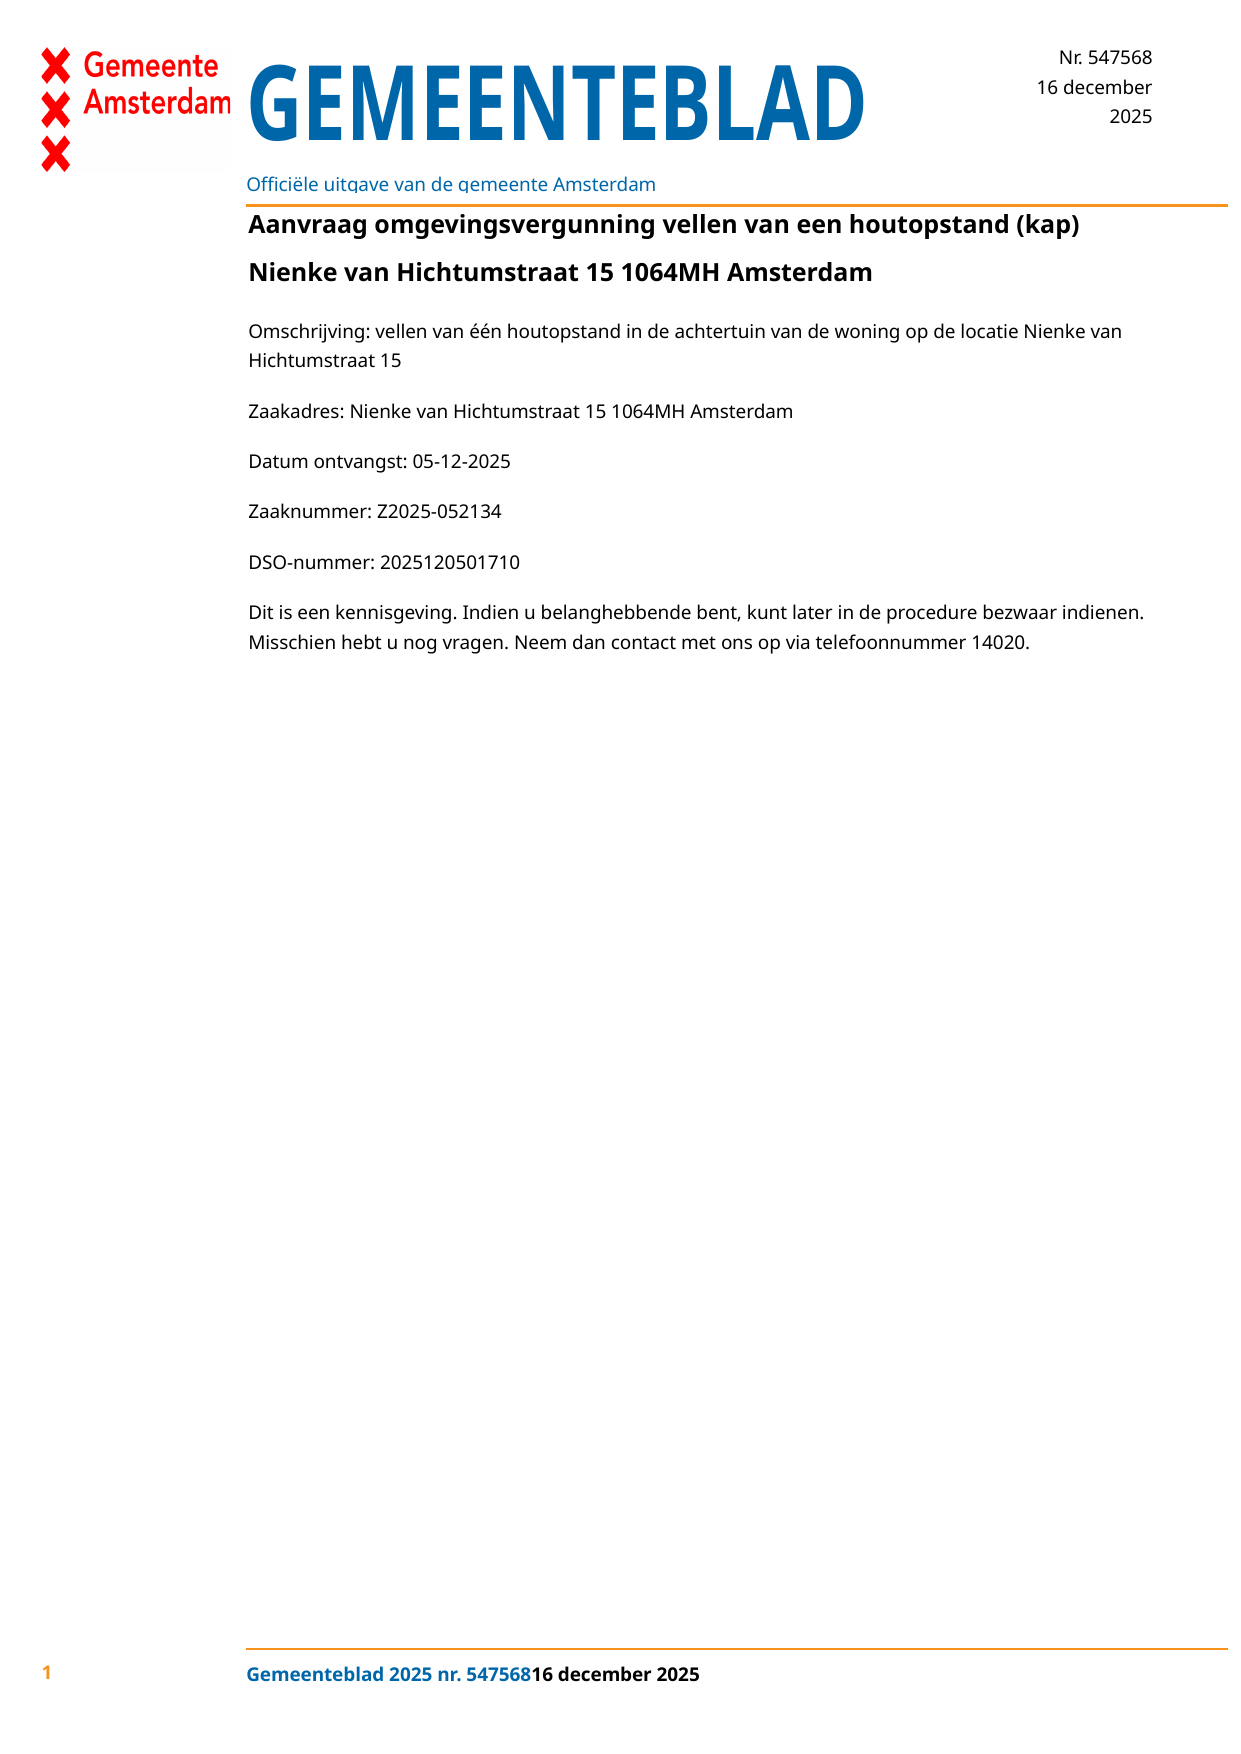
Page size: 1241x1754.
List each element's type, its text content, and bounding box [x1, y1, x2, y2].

text Zaakadres: Nienke van Hichtumstraat 15 1064MH Amsterdam [248, 398, 1152, 424]
text Dit is een kennisgeving. Indien u belanghebbende bent, kunt later in de procedure bezwaar indienen. Misschien hebt u nog vragen. Neem dan contact met ons op via telefoonnummer 14020. [248, 599, 1152, 655]
picture [41, 47, 231, 172]
text Omschrijving: vellen van één houtopstand in de achtertuin van de woning op de locatie Nienke van Hichtumstraat 15 [248, 318, 1152, 373]
text DSO-nummer: 2025120501710 [248, 549, 1152, 575]
text Zaaknummer: Z2025-052134 [248, 499, 1152, 524]
text Aanvraag omgevingsvergunning vellen van een houtopstand (kap) Nienke van Hichtumstraat 15 1064MH Amsterdam [248, 207, 1152, 288]
text Datum ontvangst: 05-12-2025 [248, 448, 1152, 474]
